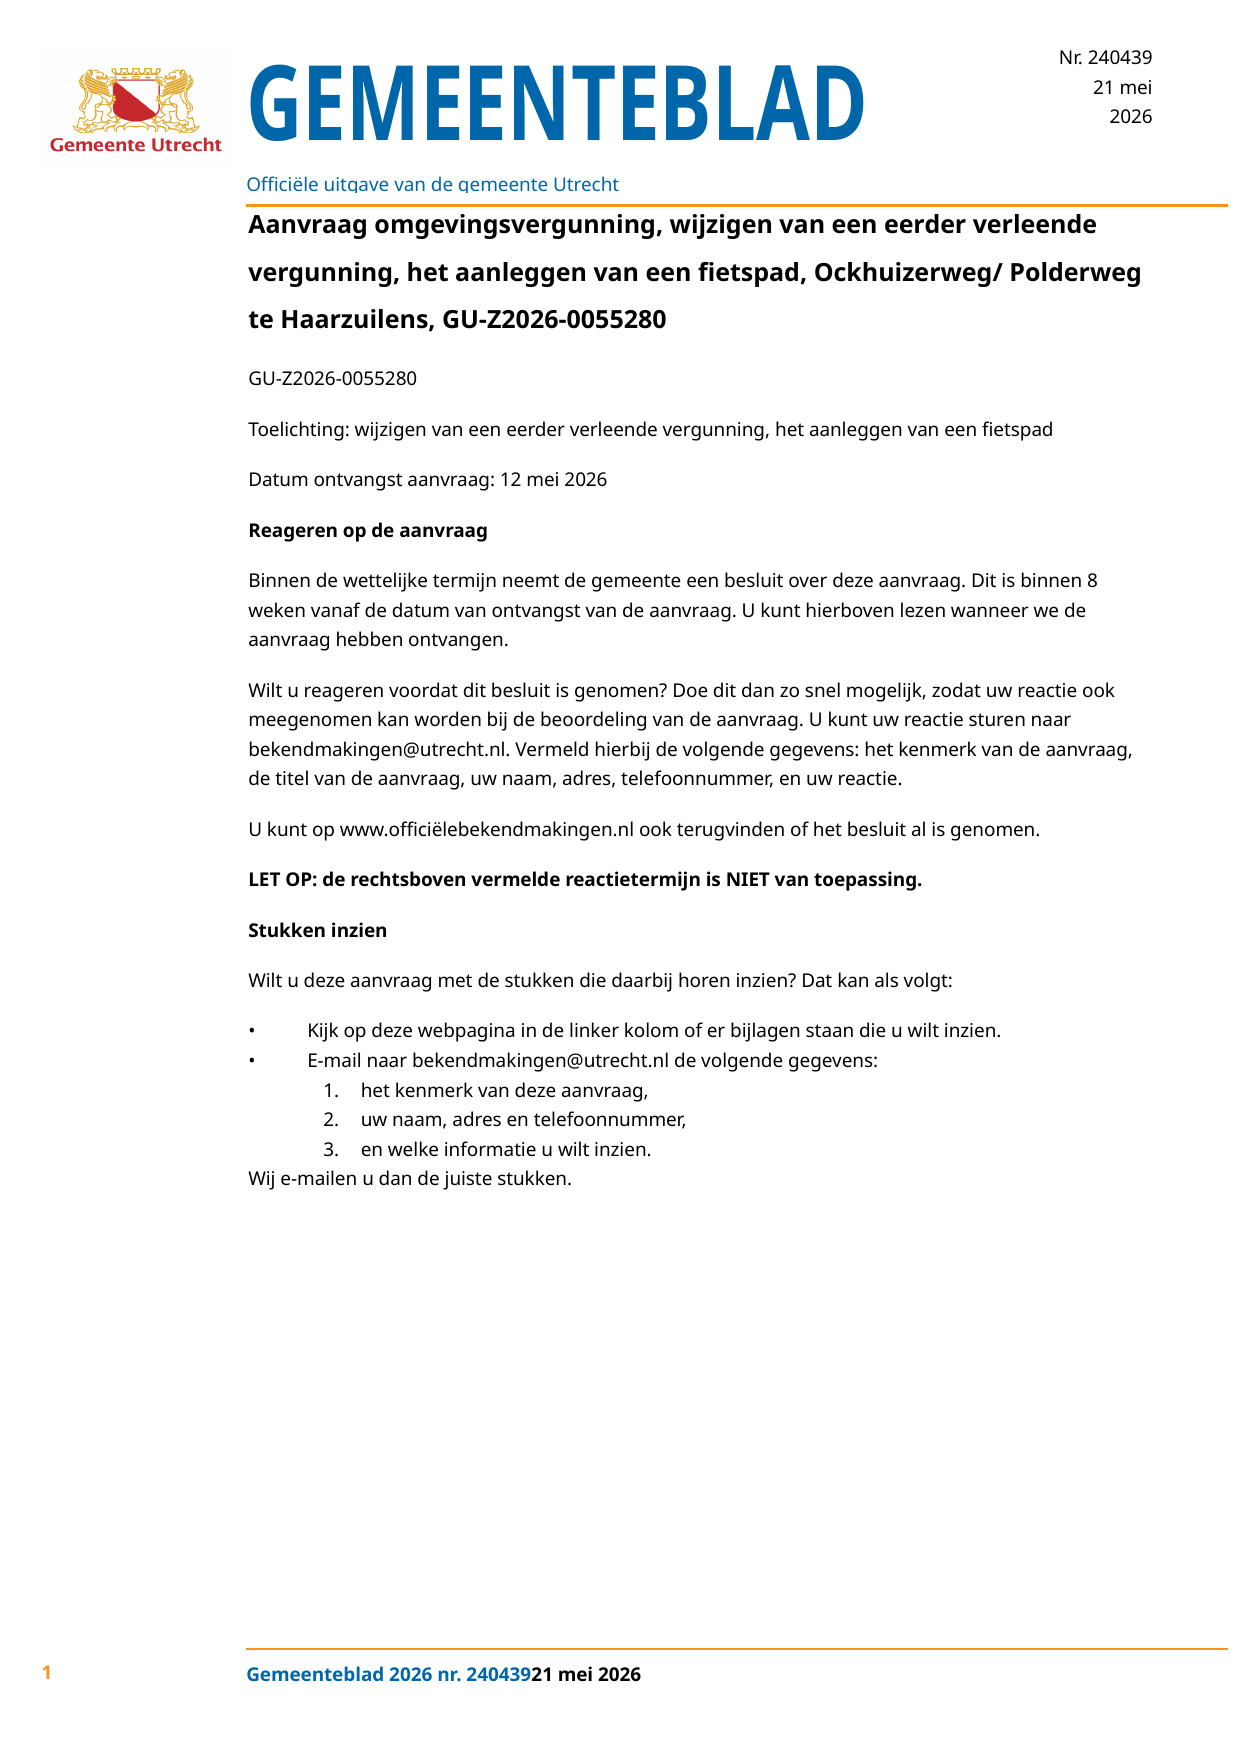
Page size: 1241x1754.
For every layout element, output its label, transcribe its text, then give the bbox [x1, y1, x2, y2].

text Aanvraag omgevingsvergunning, wijzigen van een eerder verleende vergunning, het aanleggen van een fietspad, Ockhuizerweg/ Polderweg te Haarzuilens, GU-Z2026-0055280 [248, 207, 1152, 336]
text Binnen de wettelijke termijn neemt de gemeente een besluit over deze aanvraag. Dit is binnen 8 weken vanaf de datum van ontvangst van de aanvraag. U kunt hierboven lezen wanneer we de aanvraag hebben ontvangen. [248, 567, 1152, 652]
text Reageren op de aanvraag [248, 517, 1152, 542]
list E-mail naar bekendmakingen@utrecht.nl de volgende gegevens: [248, 1047, 1152, 1073]
text Toelichting: wijzigen van een eerder verleende vergunning, het aanleggen van een fietspad [248, 416, 1152, 442]
text Wij e-mailen u dan de juiste stukken. [248, 1166, 1152, 1191]
text Wilt u reageren voordat dit besluit is genomen? Doe dit dan zo snel mogelijk, zodat uw reactie ook meegenomen kan worden bij de beoordeling van de aanvraag. U kunt uw reactie sturen naar bekendmakingen@utrecht.nl. Vermeld hierbij de volgende gegevens: het kenmerk van de aanvraag, de titel van de aanvraag, uw naam, adres, telefoonnummer, en uw reactie. [248, 677, 1152, 791]
text LET OP: de rechtsboven vermelde reactietermijn is NIET van toepassing. [248, 866, 1152, 892]
list en welke informatie u wilt inzien. [323, 1136, 1152, 1162]
text Wilt u deze aanvraag met de stukken die daarbij horen inzien? Dat kan als volgt: [248, 967, 1152, 993]
text U kunt op www.officiëlebekendmakingen.nl ook terugvinden of het besluit al is genomen. [248, 816, 1152, 842]
text GU-Z2026-0055280 [248, 366, 1152, 391]
list het kenmerk van deze aanvraag, [323, 1077, 1152, 1102]
text Stukken inzien [248, 917, 1152, 942]
list Kijk op deze webpagina in de linker kolom of er bijlagen staan die u wilt inzien. [248, 1018, 1152, 1043]
picture [41, 47, 231, 172]
list uw naam, adres en telefoonnummer, [323, 1106, 1152, 1132]
text Datum ontvangst aanvraag: 12 mei 2026 [248, 466, 1152, 492]
